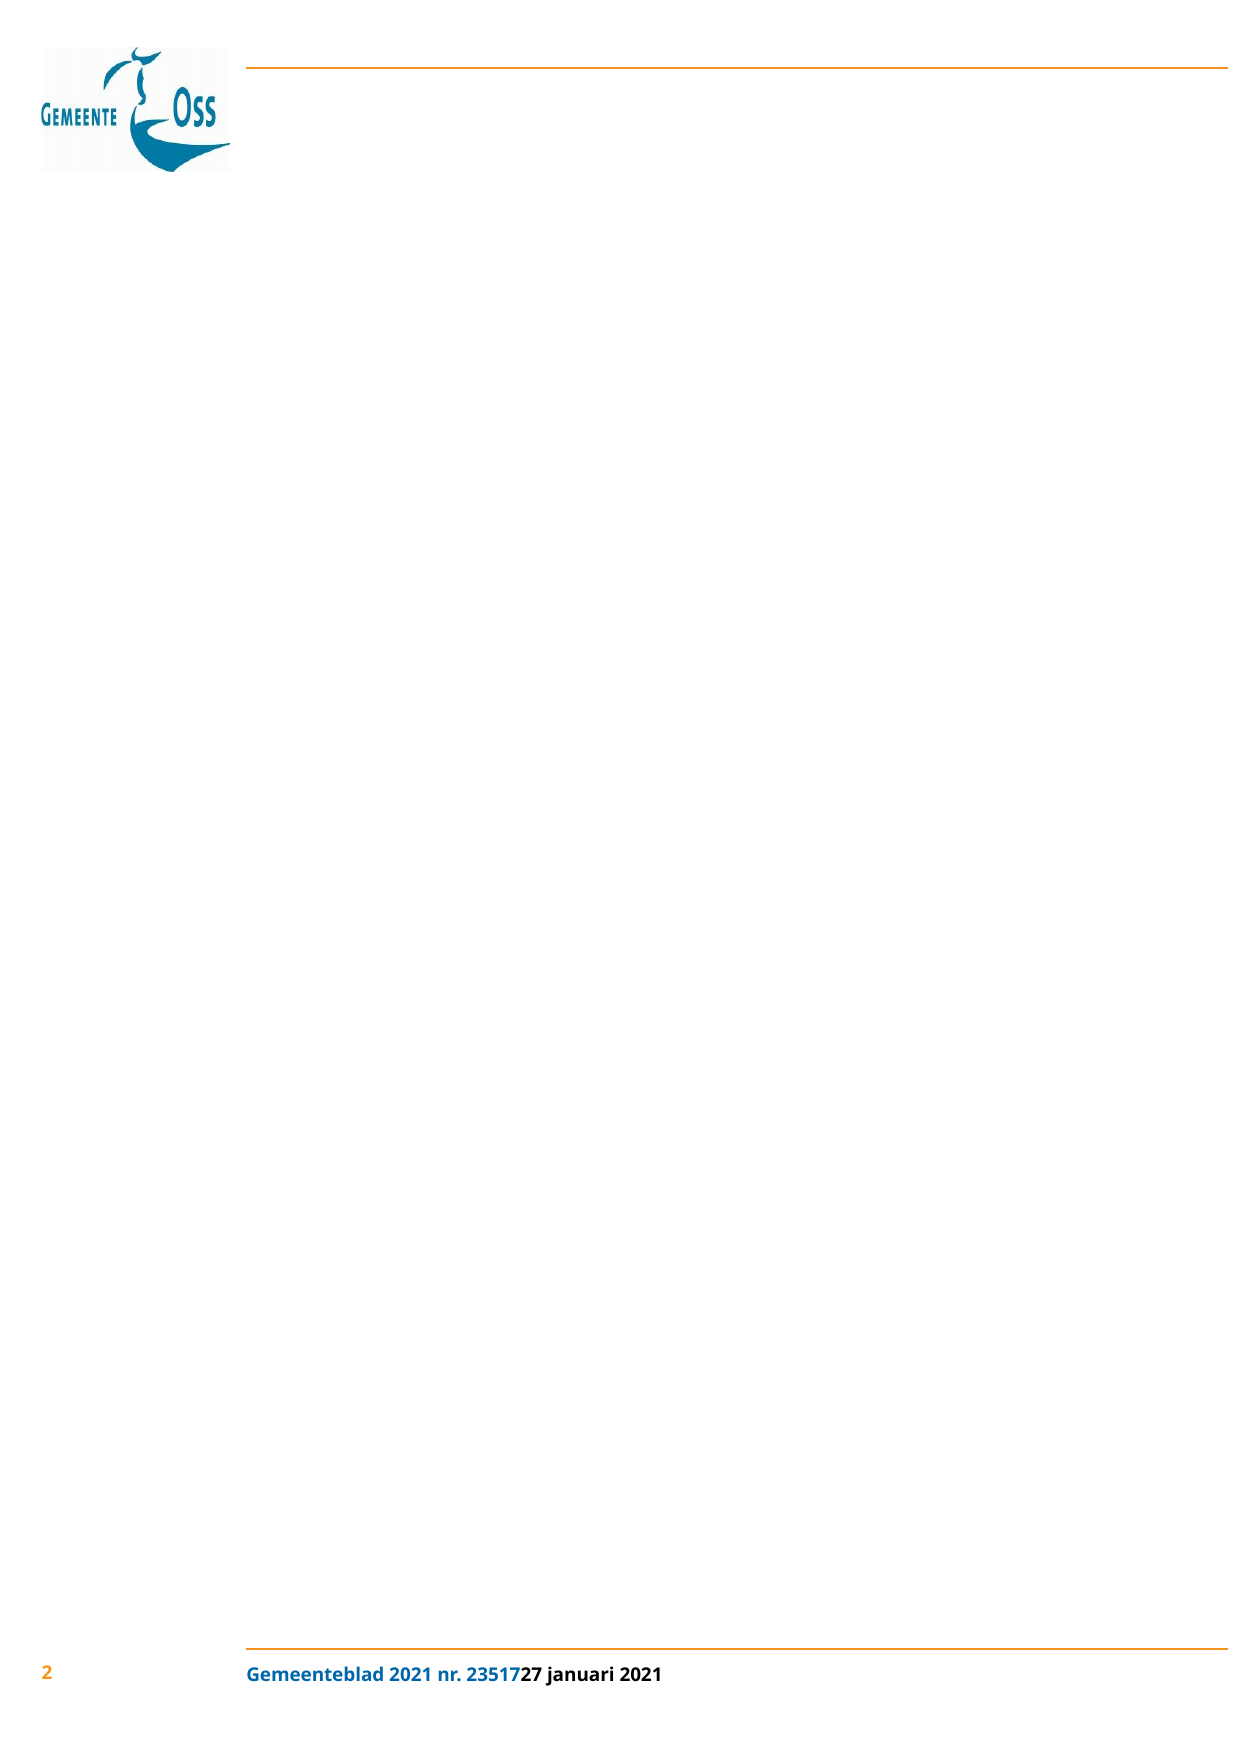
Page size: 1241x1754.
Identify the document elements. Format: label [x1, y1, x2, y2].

picture [41, 47, 231, 172]
